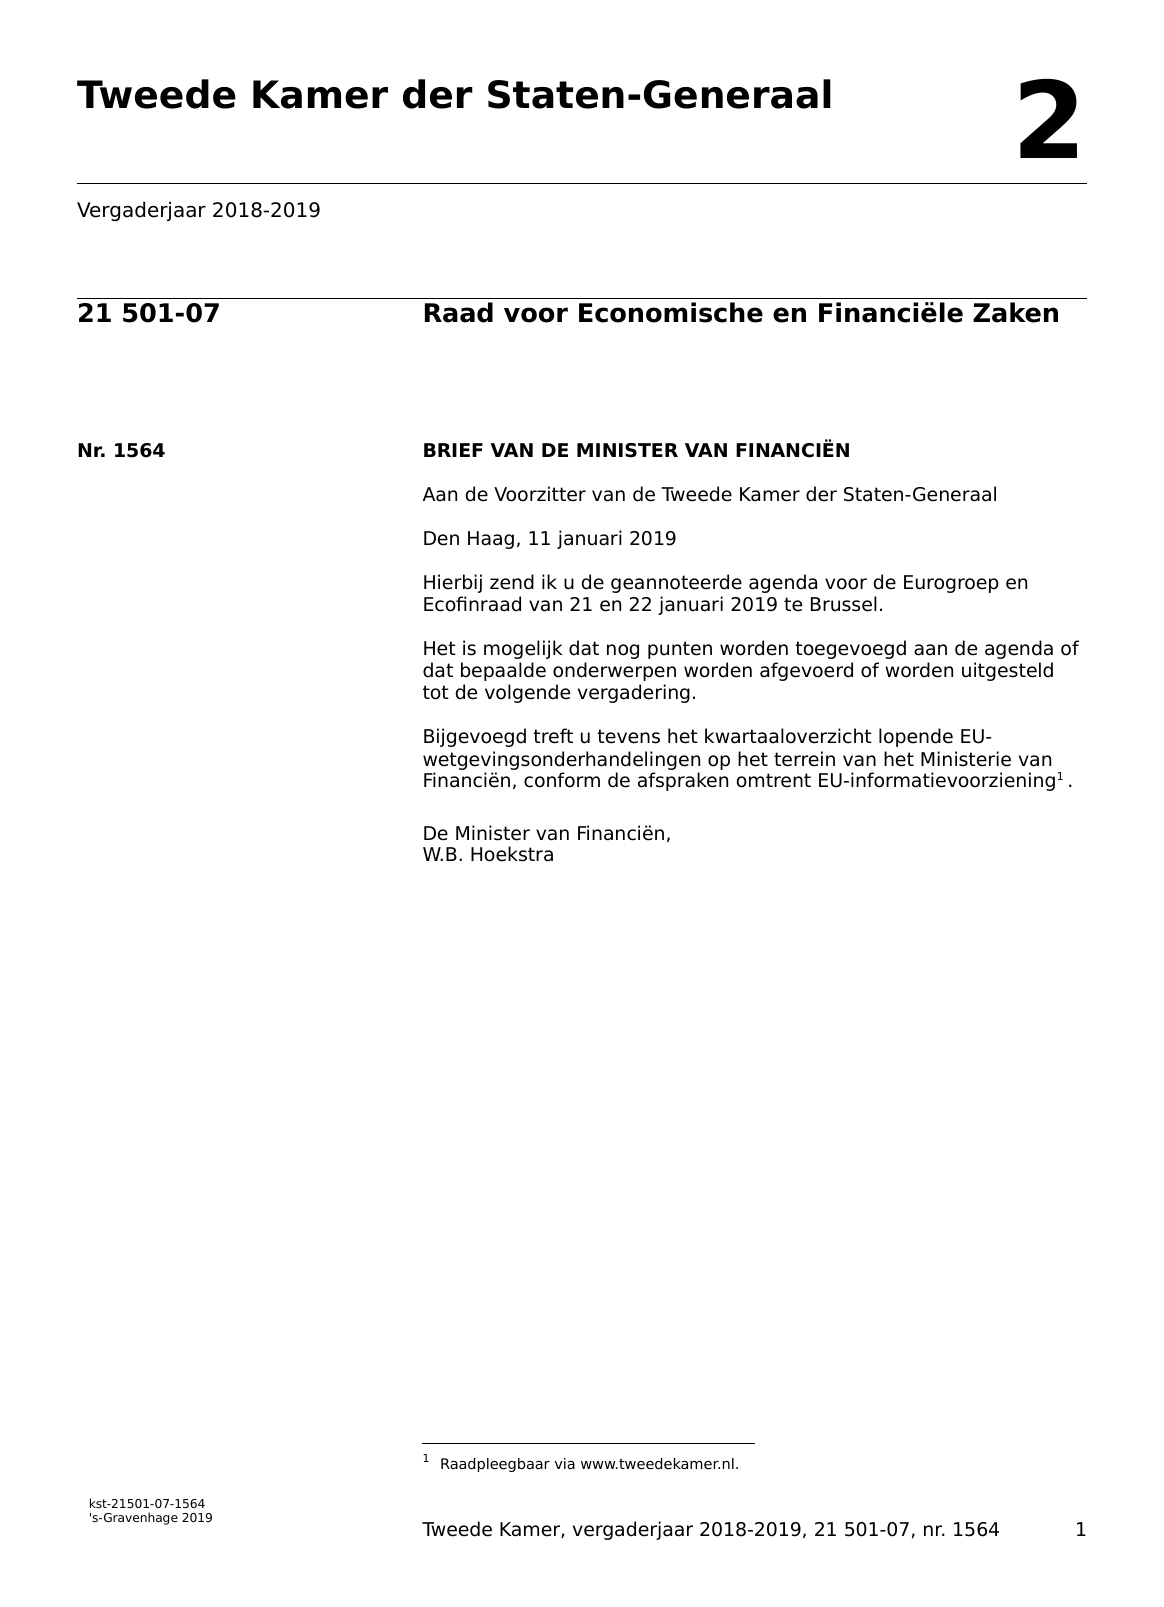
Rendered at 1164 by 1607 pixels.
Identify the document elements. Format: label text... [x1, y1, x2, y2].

table_cell Vergaderjaar 2018-2019 [77, 184, 1087, 298]
subtitle 21 501-07 Raad voor Economische en Financiële Zaken [77, 299, 1087, 329]
table_header Tweede Kamer der Staten-Generaal [77, 59, 886, 183]
text Den Haag, 11 januari 2019 [422, 528, 1087, 550]
text kst-21501-07-1564 [88, 1497, 323, 1511]
text Raadpleegbaar via www.tweedekamer.nl. [422, 1452, 1087, 1474]
text Het is mogelijk dat nog punten worden toegevoegd aan de agenda of dat bepaalde onderwerpen worden afgevoerd of worden uitgesteld tot de volgende vergadering. [422, 638, 1087, 704]
text De Minister van Financiën, W.B. Hoekstra [422, 822, 1087, 866]
text Aan de Voorzitter van de Tweede Kamer der Staten-Generaal [422, 484, 1087, 506]
subtitle Nr. 1564 BRIEF VAN DE MINISTER VAN FINANCIËN [77, 440, 1087, 462]
text Bijgevoegd treft u tevens het kwartaaloverzicht lopende EU-wetgevingsonderhandelingen op het terrein van het Ministerie van Financiën, conform de afspraken omtrent EU-informatievoorziening. [422, 726, 1087, 792]
text Hierbij zend ik u de geannoteerde agenda voor de Eurogroep en Ecofinraad van 21 en 22 januari 2019 te Brussel. [422, 572, 1087, 616]
text 's-Gravenhage 2019 [88, 1511, 323, 1525]
table_header 2 [886, 59, 1087, 183]
